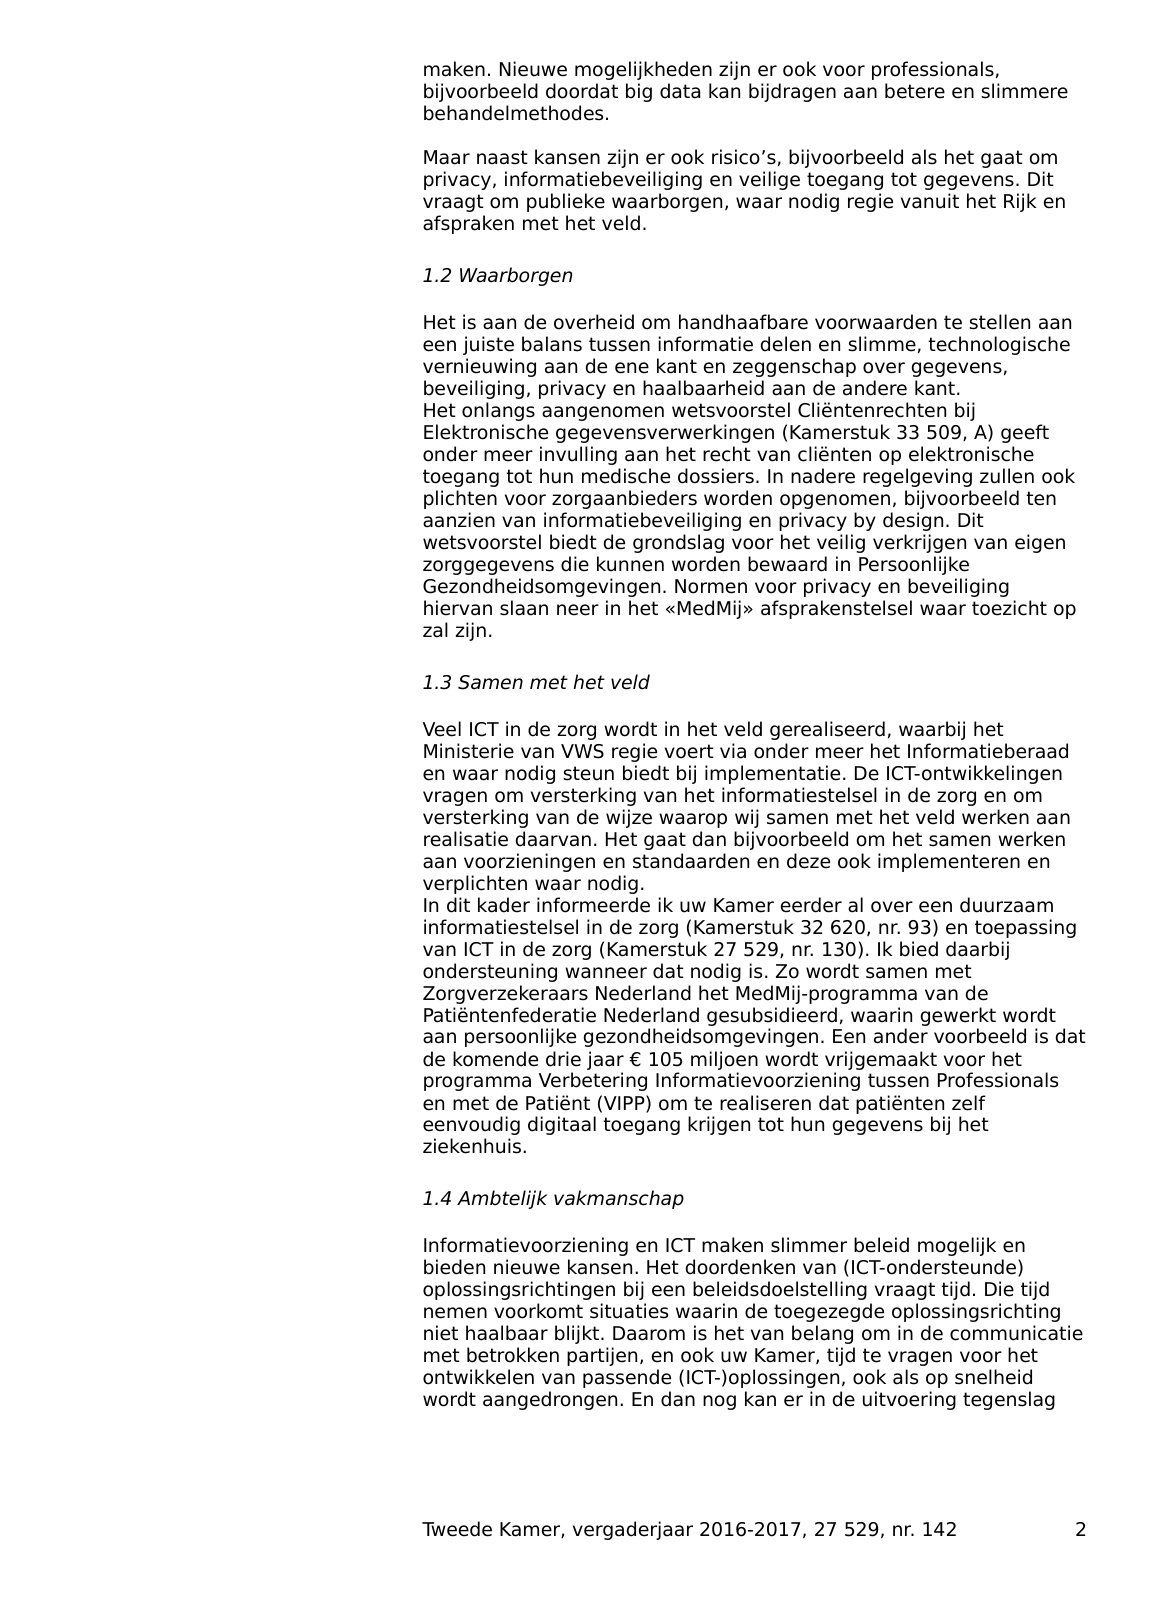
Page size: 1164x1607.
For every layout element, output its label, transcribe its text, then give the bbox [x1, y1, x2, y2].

subtitle 1.2 Waarborgen [422, 265, 1087, 287]
text Veel ICT in de zorg wordt in het veld gerealiseerd, waarbij het Ministerie van VWS regie voert via onder meer het Informatieberaad en waar nodig steun biedt bij implementatie. De ICT-ontwikkelingen vragen om versterking van het informatiestelsel in de zorg en om versterking van de wijze waarop wij samen met het veld werken aan realisatie daarvan. Het gaat dan bijvoorbeeld om het samen werken aan voorzieningen en standaarden en deze ook implementeren en verplichten waar nodig. [422, 719, 1087, 894]
text maken. Nieuwe mogelijkheden zijn er ook voor professionals, bijvoorbeeld doordat big data kan bijdragen aan betere en slimmere behandelmethodes. [422, 59, 1087, 125]
text Het is aan de overheid om handhaafbare voorwaarden te stellen aan een juiste balans tussen informatie delen en slimme, technologische vernieuwing aan de ene kant en zeggenschap over gegevens, beveiliging, privacy en haalbaarheid aan de andere kant. [422, 312, 1087, 400]
text In dit kader informeerde ik uw Kamer eerder al over een duurzaam informatiestelsel in de zorg (Kamerstuk 32 620, nr. 93) en toepassing van ICT in de zorg (Kamerstuk 27 529, nr. 130). Ik bied daarbij ondersteuning wanneer dat nodig is. Zo wordt samen met Zorgverzekeraars Nederland het MedMij-programma van de Patiëntenfederatie Nederland gesubsidieerd, waarin gewerkt wordt aan persoonlijke gezondheidsomgevingen. Een ander voorbeeld is dat de komende drie jaar € 105 miljoen wordt vrijgemaakt voor het programma Verbetering Informatievoorziening tussen Professionals en met de Patiënt (VIPP) om te realiseren dat patiënten zelf eenvoudig digitaal toegang krijgen tot hun gegevens bij het ziekenhuis. [422, 894, 1087, 1158]
text Maar naast kansen zijn er ook risico’s, bijvoorbeeld als het gaat om privacy, informatiebeveiliging en veilige toegang tot gegevens. Dit vraagt om publieke waarborgen, waar nodig regie vanuit het Rijk en afspraken met het veld. [422, 147, 1087, 235]
text Informatievoorziening en ICT maken slimmer beleid mogelijk en bieden nieuwe kansen. Het doordenken van (ICT-ondersteunde) oplossingsrichtingen bij een beleidsdoelstelling vraagt tijd. Die tijd nemen voorkomt situaties waarin de toegezegde oplossingsrichting niet haalbaar blijkt. Daarom is het van belang om in de communicatie met betrokken partijen, en ook uw Kamer, tijd te vragen voor het ontwikkelen van passende (ICT-)oplossingen, ook als op snelheid wordt aangedrongen. En dan nog kan er in de uitvoering tegenslag [422, 1235, 1087, 1411]
subtitle 1.4 Ambtelijk vakmanschap [422, 1188, 1087, 1210]
subtitle 1.3 Samen met het veld [422, 672, 1087, 694]
text Het onlangs aangenomen wetsvoorstel Cliëntenrechten bij Elektronische gegevensverwerkingen (Kamerstuk 33 509, A) geeft onder meer invulling aan het recht van cliënten op elektronische toegang tot hun medische dossiers. In nadere regelgeving zullen ook plichten voor zorgaanbieders worden opgenomen, bijvoorbeeld ten aanzien van informatiebeveiliging en privacy by design. Dit wetsvoorstel biedt de grondslag voor het veilig verkrijgen van eigen zorggegevens die kunnen worden bewaard in Persoonlijke Gezondheidsomgevingen. Normen voor privacy en beveiliging hiervan slaan neer in het «MedMij» afsprakenstelsel waar toezicht op zal zijn. [422, 400, 1087, 642]
